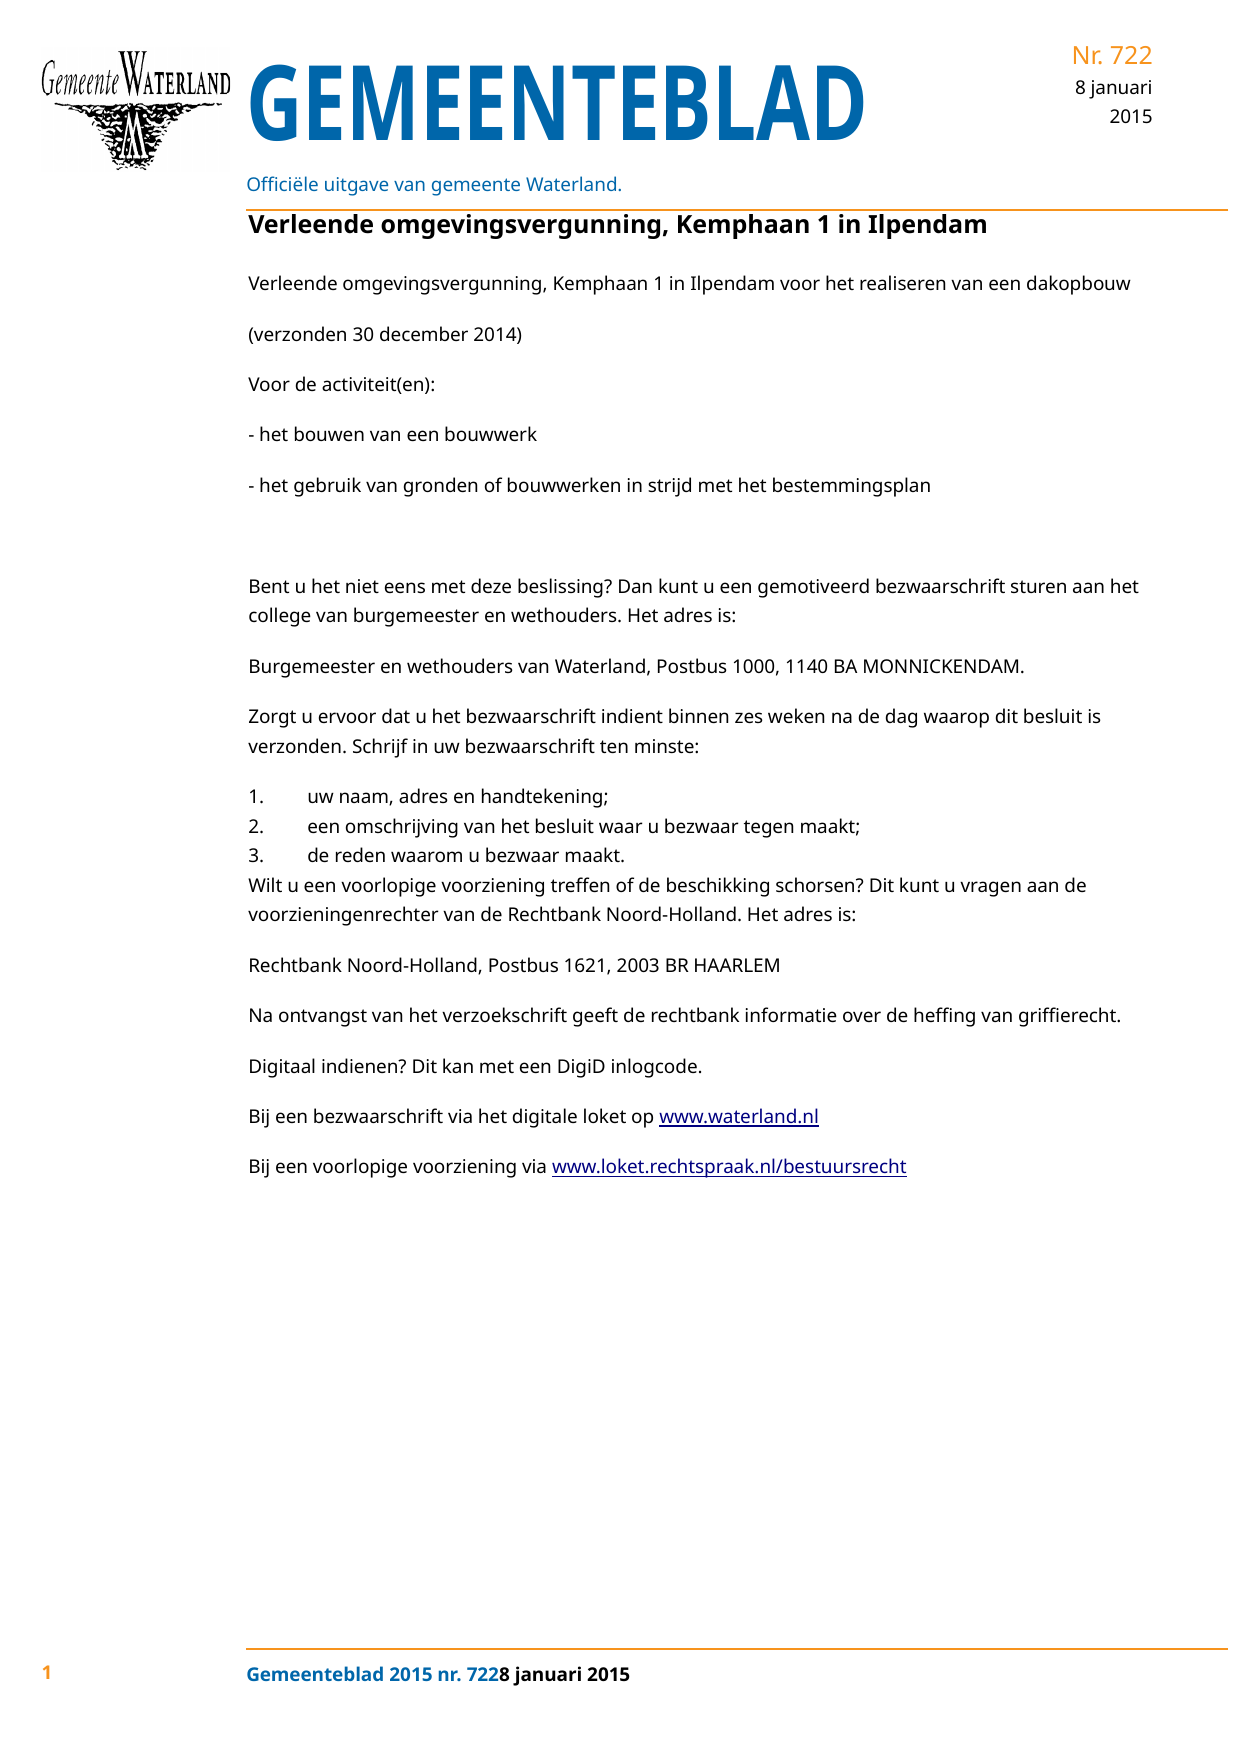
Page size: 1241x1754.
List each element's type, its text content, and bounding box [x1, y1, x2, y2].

text Rechtbank Noord-Holland, Postbus 1621, 2003 BR HAARLEM [248, 952, 1152, 978]
text Voor de activiteit(en): [248, 371, 1152, 397]
text Digitaal indienen? Dit kan met een DigiD inlogcode. [248, 1053, 1152, 1078]
text Wilt u een voorlopige voorziening treffen of de beschikking schorsen? Dit kunt u vragen aan de voorzieningenrechter van de Rechtbank Noord-Holland. Het adres is: [248, 872, 1152, 927]
list uw naam, adres en handtekening; [248, 783, 1152, 809]
text - het bouwen van een bouwwerk [248, 422, 1152, 447]
text Na ontvangst van het verzoekschrift geeft de rechtbank informatie over de heffing van griffierecht. [248, 1002, 1152, 1028]
list een omschrijving van het besluit waar u bezwaar tegen maakt; [248, 813, 1152, 838]
text Verleende omgevingsvergunning, Kemphaan 1 in Ilpendam [248, 211, 1152, 241]
list de reden waarom u bezwaar maakt. [248, 842, 1152, 868]
text Burgemeester en wethouders van Waterland, Postbus 1000, 1140 BA MONNICKENDAM. [248, 653, 1152, 678]
text Bij een bezwaarschrift via het digitale loket op www.waterland.nl [248, 1103, 1152, 1129]
text Verleende omgevingsvergunning, Kemphaan 1 in Ilpendam voor het realiseren van een dakopbouw [248, 270, 1152, 296]
text - het gebruik van gronden of bouwwerken in strijd met het bestemmingsplan [248, 472, 1152, 498]
text Bent u het niet eens met deze beslissing? Dan kunt u een gemotiveerd bezwaarschrift sturen aan het college van burgemeester en wethouders. Het adres is: [248, 573, 1152, 628]
text (verzonden 30 december 2014) [248, 321, 1152, 346]
text Zorgt u ervoor dat u het bezwaarschrift indient binnen zes weken na de dag waarop dit besluit is verzonden. Schrijf in uw bezwaarschrift ten minste: [248, 703, 1152, 758]
text Bij een voorlopige voorziening via www.loket.rechtspraak.nl/bestuursrecht [248, 1154, 1152, 1179]
picture [41, 47, 231, 172]
